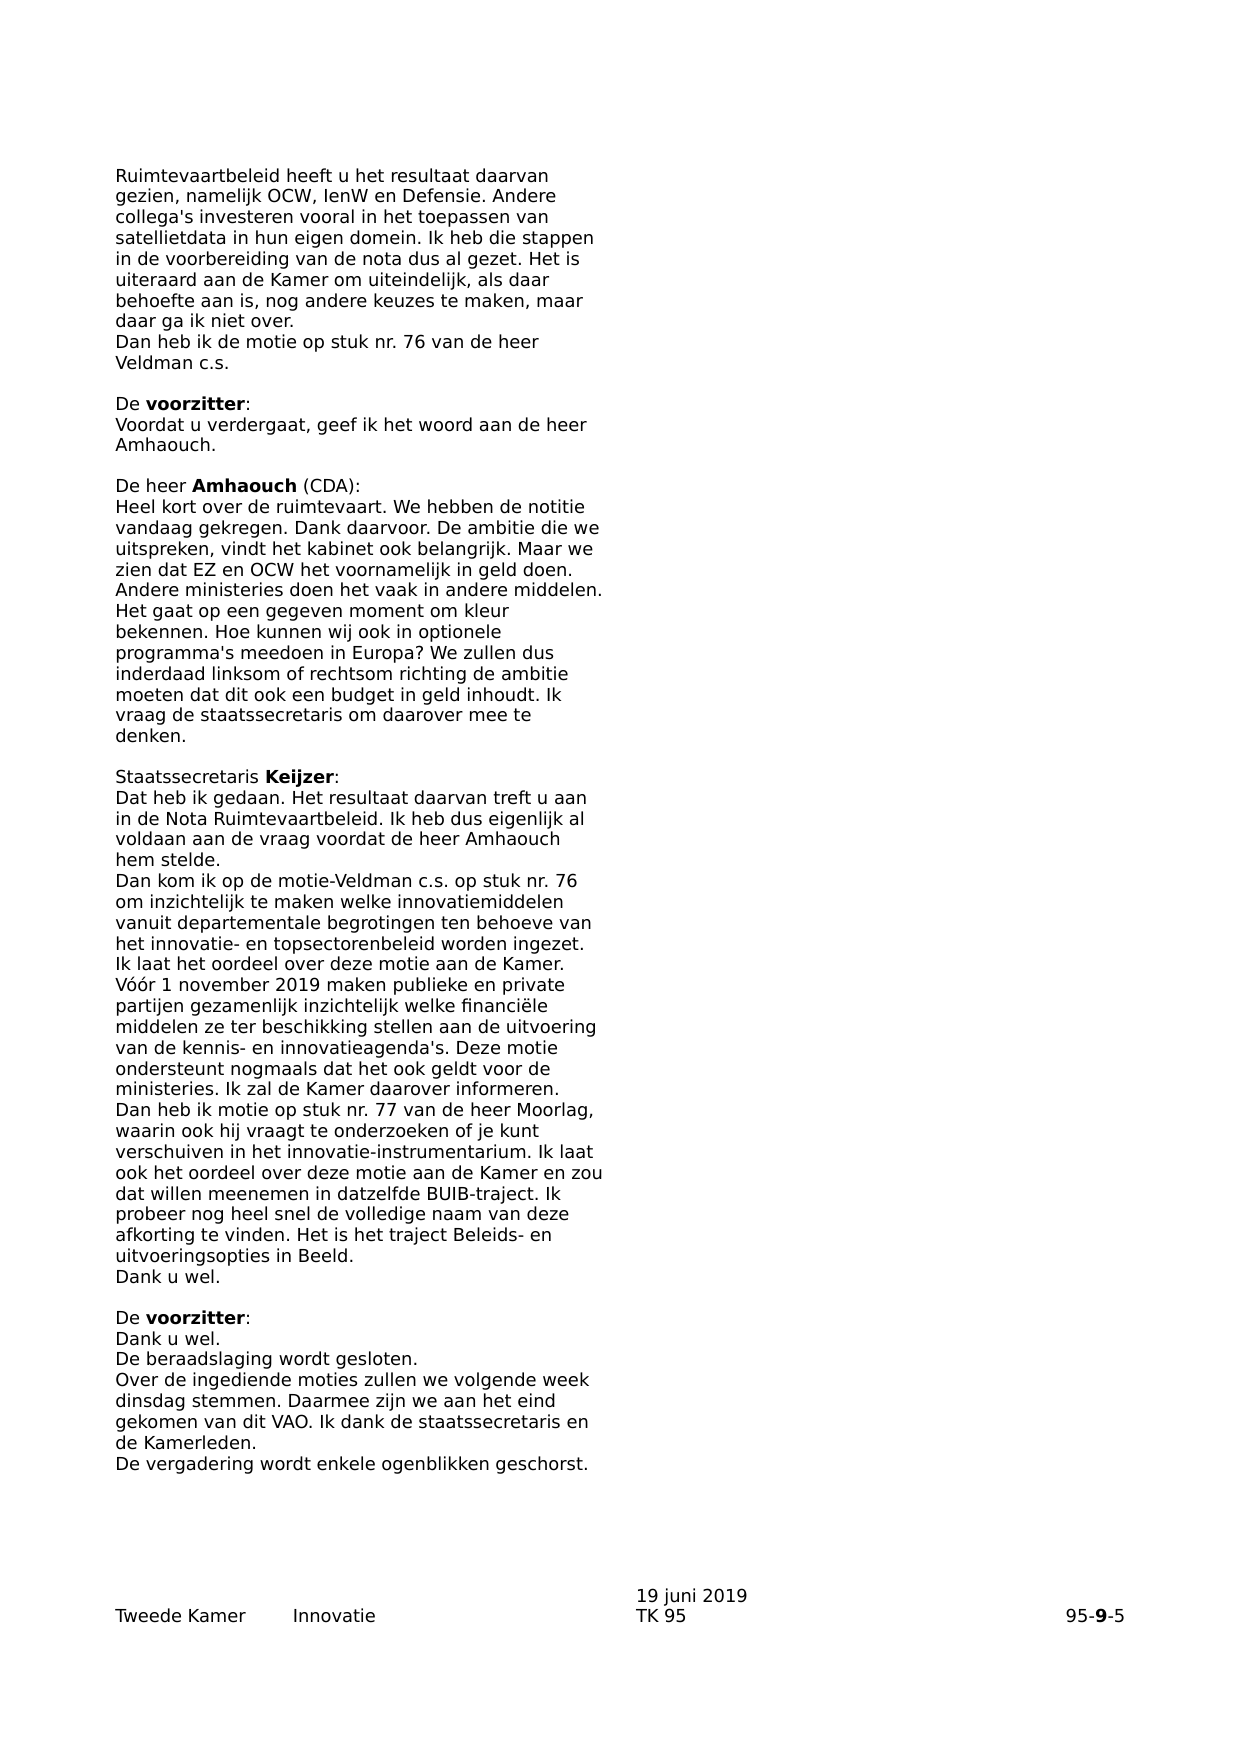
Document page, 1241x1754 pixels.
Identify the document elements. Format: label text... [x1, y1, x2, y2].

text De voorzitter: [115, 394, 605, 414]
text Voordat u verdergaat, geef ik het woord aan de heer Amhaouch. [115, 414, 605, 456]
text De beraadslaging wordt gesloten. [115, 1349, 605, 1370]
text Dat heb ik gedaan. Het resultaat daarvan treft u aan in de Nota Ruimtevaartbeleid. Ik heb dus eigenlijk al voldaan aan de vraag voordat de heer Amhaouch hem stelde. [115, 787, 605, 871]
text Dan kom ik op de motie-Veldman c.s. op stuk nr. 76 om inzichtelijk te maken welke innovatiemiddelen vanuit departementale begrotingen ten behoeve van het innovatie- en topsectorenbeleid worden ingezet. Ik laat het oordeel over deze motie aan de Kamer. Vóór 1 november 2019 maken publieke en private partijen gezamenlijk inzichtelijk welke financiële middelen ze ter beschikking stellen aan de uitvoering van de kennis- en innovatieagenda's. Deze motie ondersteunt nogmaals dat het ook geldt voor de ministeries. Ik zal de Kamer daarover informeren. [115, 871, 605, 1100]
text De voorzitter: [115, 1307, 605, 1328]
text De heer Amhaouch (CDA): [115, 476, 605, 497]
text Staatssecretaris Keijzer: [115, 767, 605, 787]
text Dank u wel. [115, 1328, 605, 1349]
text Heel kort over de ruimtevaart. We hebben de notitie vandaag gekregen. Dank daarvoor. De ambitie die we uitspreken, vindt het kabinet ook belangrijk. Maar we zien dat EZ en OCW het voornamelijk in geld doen. Andere ministeries doen het vaak in andere middelen. Het gaat op een gegeven moment om kleur bekennen. Hoe kunnen wij ook in optionele programma's meedoen in Europa? We zullen dus inderdaad linksom of rechtsom richting de ambitie moeten dat dit ook een budget in geld inhoudt. Ik vraag de staatssecretaris om daarover mee te denken. [115, 497, 605, 747]
text Dan heb ik de motie op stuk nr. 76 van de heer Veldman c.s. [115, 332, 605, 374]
text De vergadering wordt enkele ogenblikken geschorst. [115, 1453, 605, 1474]
text Over de ingediende moties zullen we volgende week dinsdag stemmen. Daarmee zijn we aan het eind gekomen van dit VAO. Ik dank de staatssecretaris en de Kamerleden. [115, 1370, 605, 1453]
text Ruimtevaartbeleid heeft u het resultaat daarvan gezien, namelijk OCW, IenW en Defensie. Andere collega's investeren vooral in het toepassen van satellietdata in hun eigen domein. Ik heb die stappen in de voorbereiding van de nota dus al gezet. Het is uiteraard aan de Kamer om uiteindelijk, als daar behoefte aan is, nog andere keuzes te maken, maar daar ga ik niet over. [115, 165, 605, 332]
text Dan heb ik motie op stuk nr. 77 van de heer Moorlag, waarin ook hij vraagt te onderzoeken of je kunt verschuiven in het innovatie-instrumentarium. Ik laat ook het oordeel over deze motie aan de Kamer en zou dat willen meenemen in datzelfde BUIB-traject. Ik probeer nog heel snel de volledige naam van deze afkorting te vinden. Het is het traject Beleids- en uitvoeringsopties in Beeld. [115, 1100, 605, 1267]
text Dank u wel. [115, 1267, 605, 1287]
